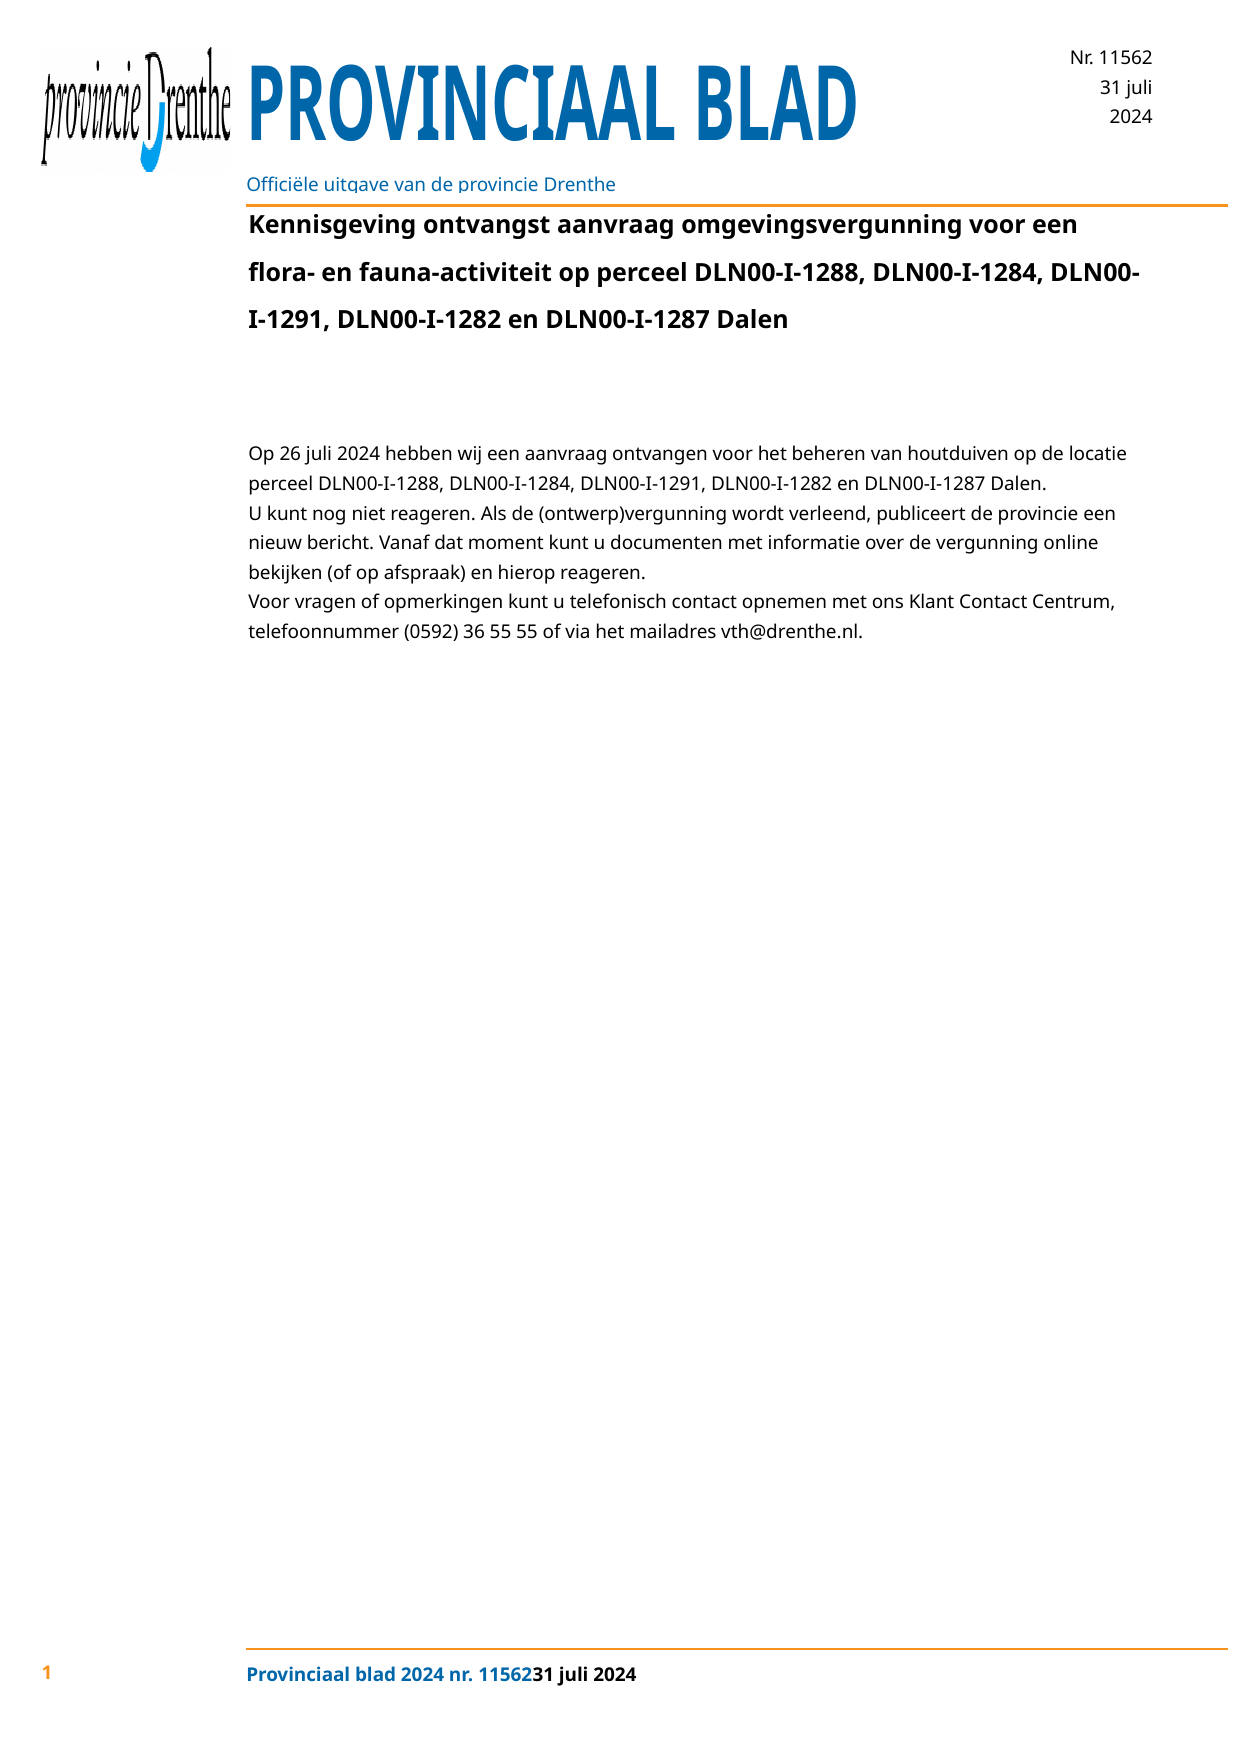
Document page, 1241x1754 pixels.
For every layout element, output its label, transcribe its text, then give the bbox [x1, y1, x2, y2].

text Voor vragen of opmerkingen kunt u telefonisch contact opnemen met ons Klant Contact Centrum, telefoonnummer (0592) 36 55 55 of via het mailadres vth@drenthe.nl. [248, 588, 1152, 644]
text U kunt nog niet reageren. Als de (ontwerp)vergunning wordt verleend, publiceert de provincie een nieuw bericht. Vanaf dat moment kunt u documenten met informatie over de vergunning online bekijken (of op afspraak) en hierop reageren. [248, 500, 1152, 584]
text Op 26 juli 2024 hebben wij een aanvraag ontvangen voor het beheren van houtduiven op de locatie perceel DLN00-I-1288, DLN00-I-1284, DLN00-I-1291, DLN00-I-1282 en DLN00-I-1287 Dalen. [248, 441, 1152, 496]
picture [41, 47, 231, 172]
text Kennisgeving ontvangst aanvraag omgevingsvergunning voor een flora- en fauna-activiteit op perceel DLN00-I-1288, DLN00-I-1284, DLN00-I-1291, DLN00-I-1282 en DLN00-I-1287 Dalen [248, 207, 1152, 336]
